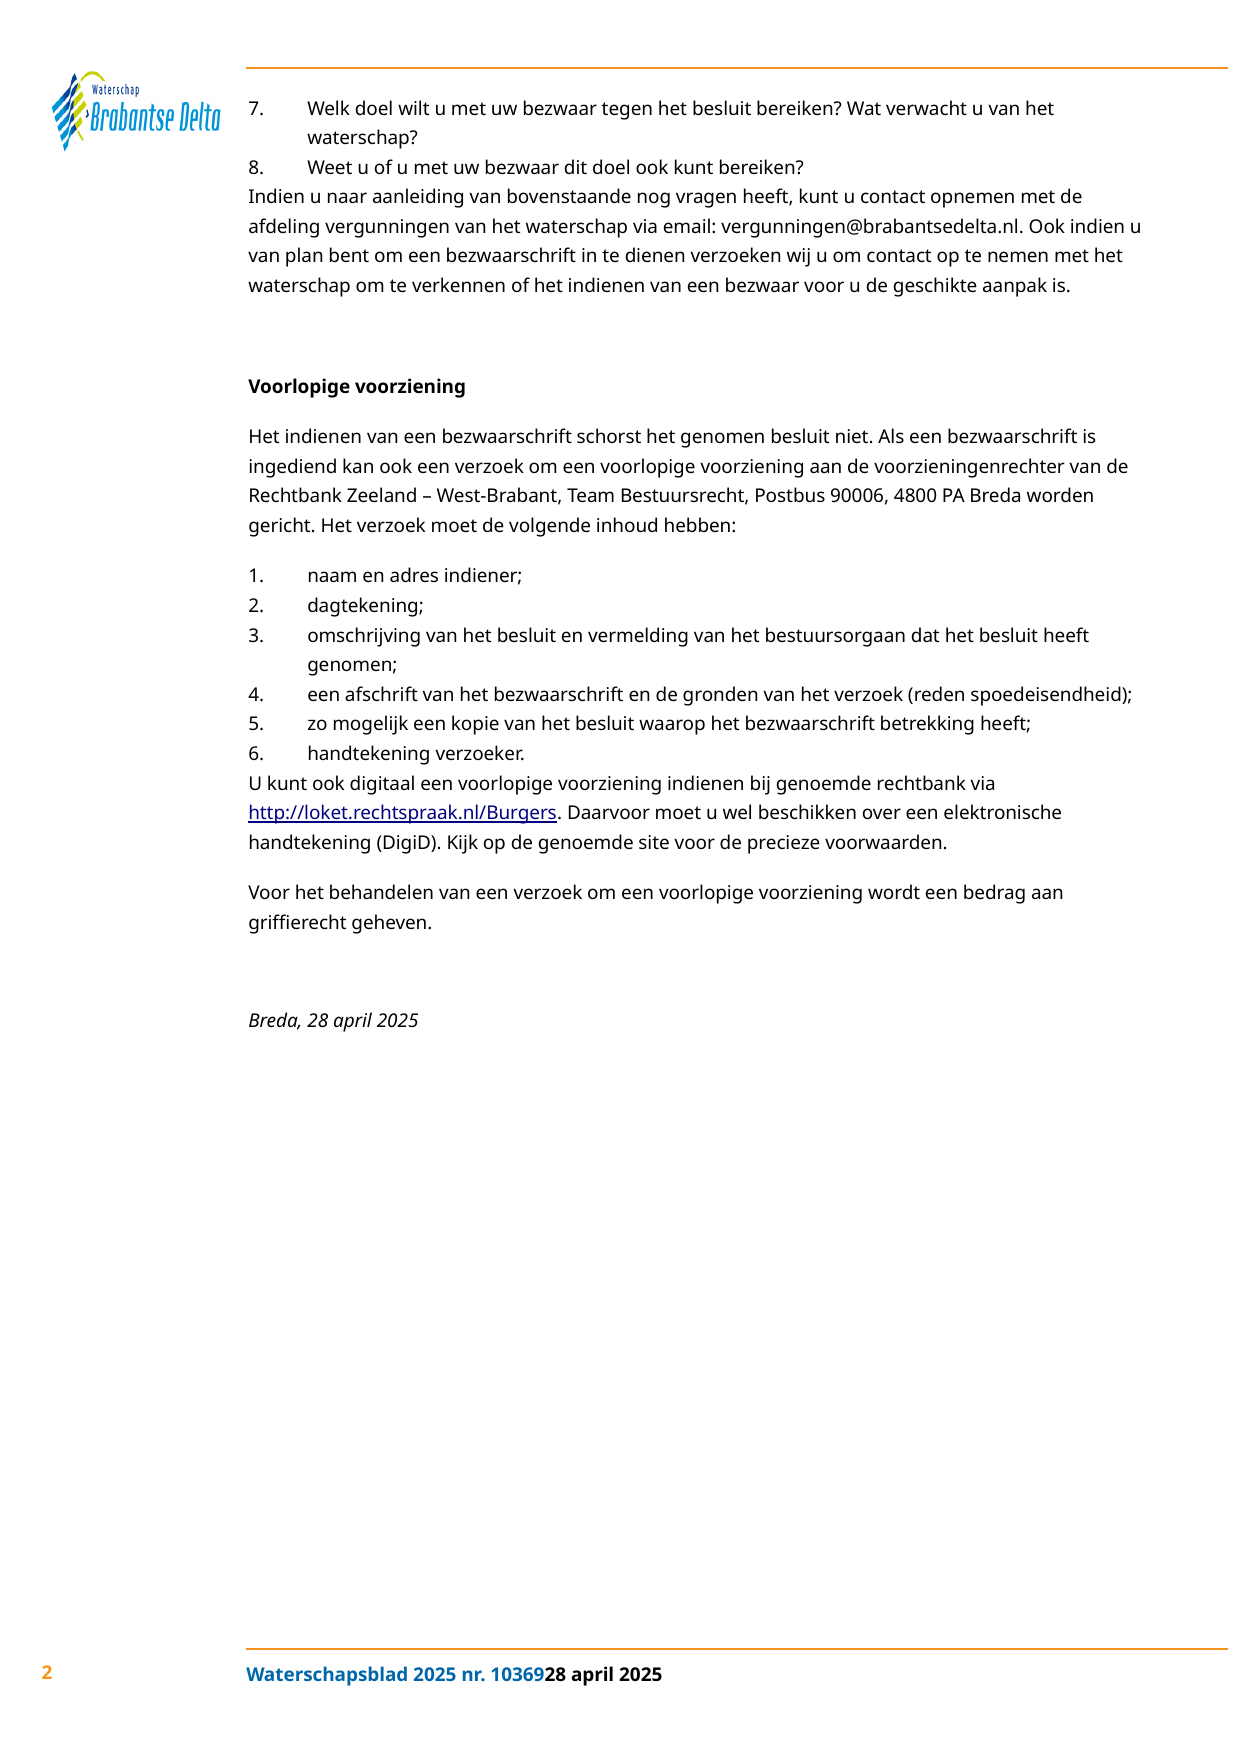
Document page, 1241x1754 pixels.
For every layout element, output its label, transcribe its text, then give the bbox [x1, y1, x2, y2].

list zo mogelijk een kopie van het besluit waarop het bezwaarschrift betrekking heeft; [248, 711, 1152, 736]
list Weet u of u met uw bezwaar dit doel ook kunt bereiken? [248, 154, 1152, 180]
text U kunt ook digitaal een voorlopige voorziening indienen bij genoemde rechtbank via http://loket.rechtspraak.nl/Burgers. Daarvoor moet u wel beschikken over een elektronische handtekening (DigiD). Kijk op de genoemde site voor de precieze voorwaarden. [248, 770, 1152, 855]
list een afschrift van het bezwaarschrift en de gronden van het verzoek (reden spoedeisendheid); [248, 681, 1152, 707]
list naam en adres indiener; [248, 563, 1152, 588]
text Het indienen van een bezwaarschrift schorst het genomen besluit niet. Als een bezwaarschrift is ingediend kan ook een verzoek om een voorlopige voorziening aan de voorzieningenrechter van de Rechtbank Zeeland – West-Brabant, Team Bestuursrecht, Postbus 90006, 4800 PA Breda worden gericht. Het verzoek moet de volgende inhoud hebben: [248, 423, 1152, 538]
list handtekening verzoeker. [248, 740, 1152, 766]
text Breda, 28 april 2025 [248, 1007, 1152, 1033]
text Indien u naar aanleiding van bovenstaande nog vragen heeft, kunt u contact opnemen met de afdeling vergunningen van het waterschap via email: vergunningen@brabantsedelta.nl. Ook indien u van plan bent om een bezwaarschrift in te dienen verzoeken wij u om contact op te nemen met het waterschap om te verkennen of het indienen van een bezwaar voor u de geschikte aanpak is. [248, 183, 1152, 298]
list dagtekening; [248, 592, 1152, 618]
list omschrijving van het besluit en vermelding van het bestuursorgaan dat het besluit heeft genomen; [248, 622, 1152, 677]
picture [41, 47, 231, 172]
list Welk doel wilt u met uw bezwaar tegen het besluit bereiken? Wat verwacht u van het waterschap? [248, 95, 1152, 150]
text Voorlopige voorziening [248, 373, 1152, 399]
text Voor het behandelen van een verzoek om een voorlopige voorziening wordt een bedrag aan griffierecht geheven. [248, 879, 1152, 935]
